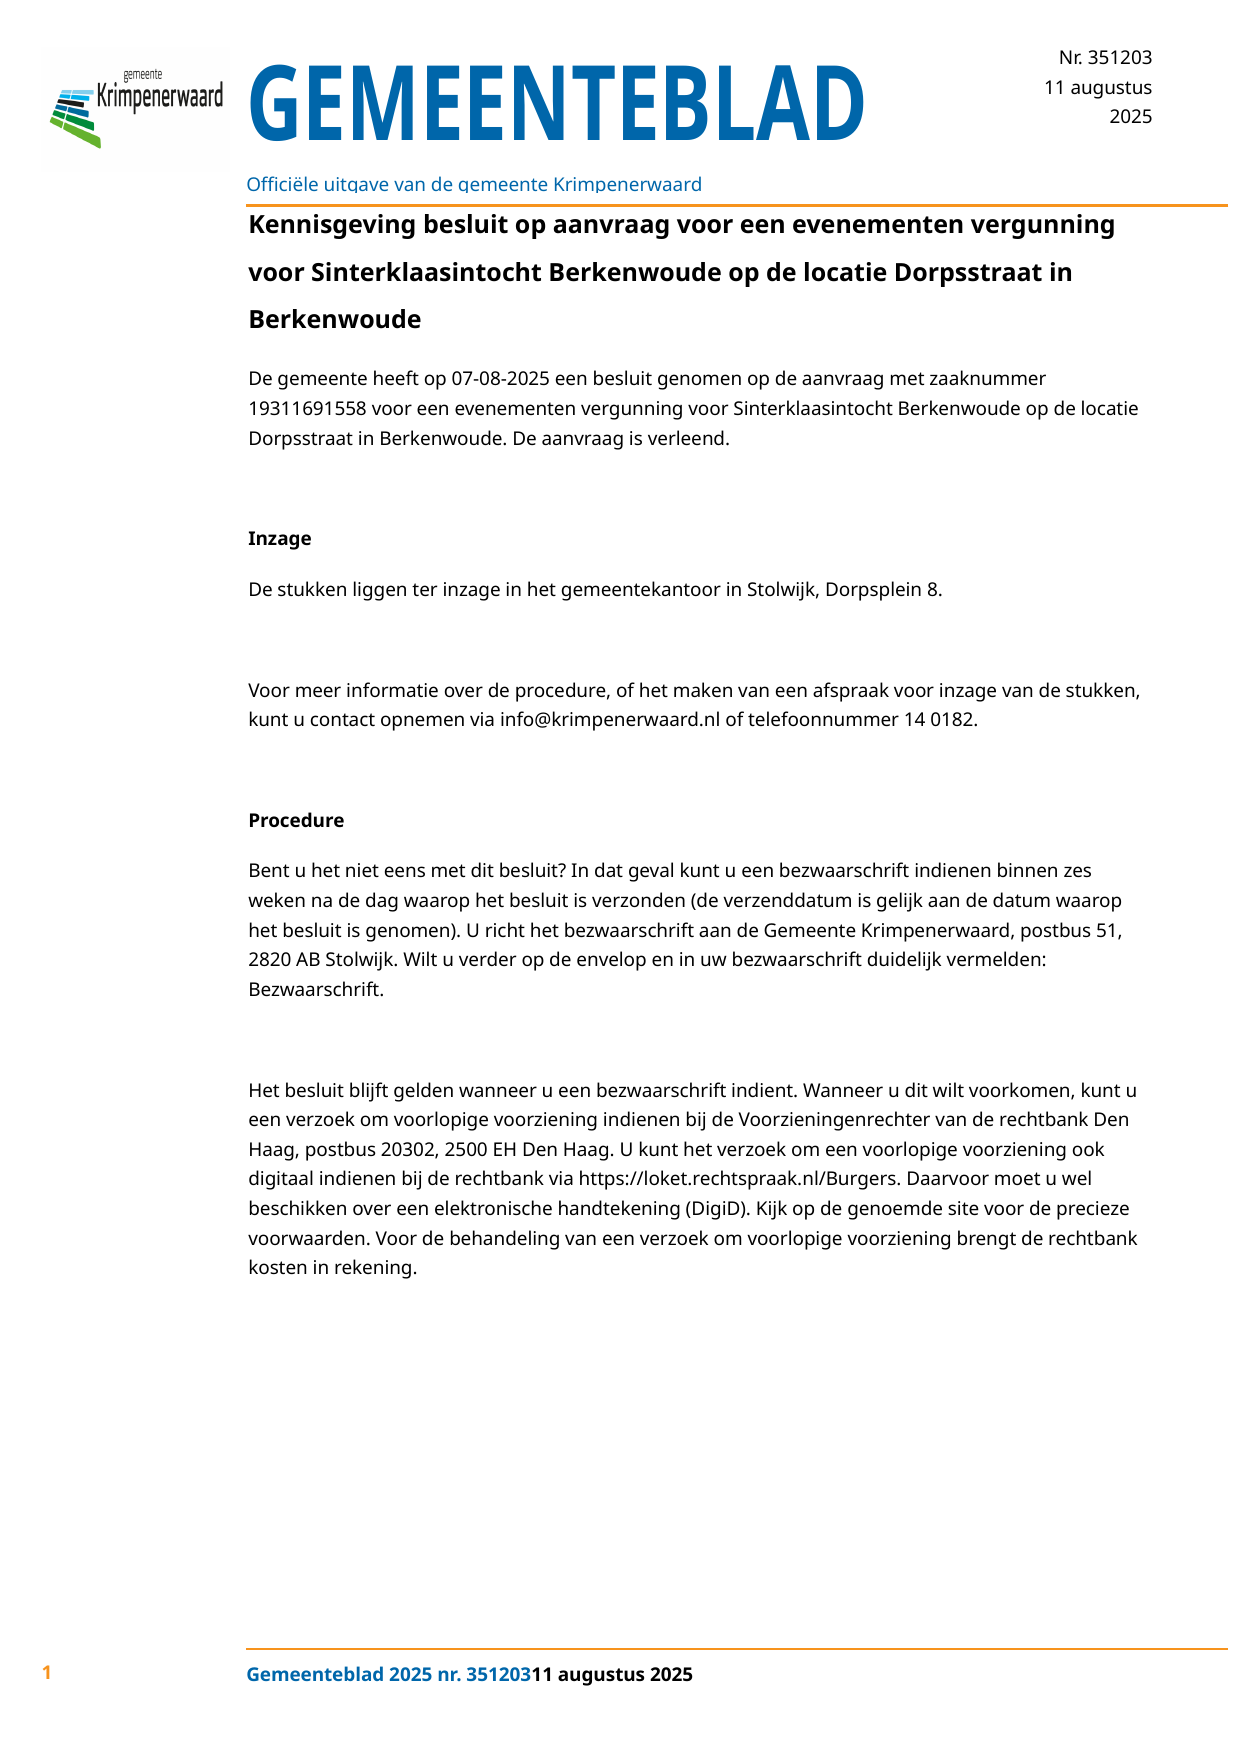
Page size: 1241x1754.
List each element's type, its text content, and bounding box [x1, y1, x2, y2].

picture [41, 47, 231, 172]
text Voor meer informatie over de procedure, of het maken van een afspraak voor inzage van de stukken, kunt u contact opnemen via info@krimpenerwaard.nl of telefoonnummer 14 0182. [248, 677, 1152, 732]
text Procedure [248, 807, 1152, 833]
text De stukken liggen ter inzage in het gemeentekantoor in Stolwijk, Dorpsplein 8. [248, 576, 1152, 602]
text De gemeente heeft op 07-08-2025 een besluit genomen op de aanvraag met zaaknummer 19311691558 voor een evenementen vergunning voor Sinterklaasintocht Berkenwoude op de locatie Dorpsstraat in Berkenwoude. De aanvraag is verleend. [248, 366, 1152, 450]
text Bent u het niet eens met dit besluit? In dat geval kunt u een bezwaarschrift indienen binnen zes weken na de dag waarop het besluit is verzonden (de verzenddatum is gelijk aan de datum waarop het besluit is genomen). U richt het bezwaarschrift aan de Gemeente Krimpenerwaard, postbus 51, 2820 AB Stolwijk. Wilt u verder op de envelop en in uw bezwaarschrift duidelijk vermelden: Bezwaarschrift. [248, 858, 1152, 1002]
text Het besluit blijft gelden wanneer u een bezwaarschrift indient. Wanneer u dit wilt voorkomen, kunt u een verzoek om voorlopige voorziening indienen bij de Voorzieningenrechter van de rechtbank Den Haag, postbus 20302, 2500 EH Den Haag. U kunt het verzoek om een voorlopige voorziening ook digitaal indienen bij de rechtbank via https://loket.rechtspraak.nl/Burgers. Daarvoor moet u wel beschikken over een elektronische handtekening (DigiD). Kijk op de genoemde site voor de precieze voorwaarden. Voor de behandeling van een verzoek om voorlopige voorziening brengt de rechtbank kosten in rekening. [248, 1077, 1152, 1280]
text Inzage [248, 526, 1152, 551]
text Kennisgeving besluit op aanvraag voor een evenementen vergunning voor Sinterklaasintocht Berkenwoude op de locatie Dorpsstraat in Berkenwoude [248, 207, 1152, 336]
